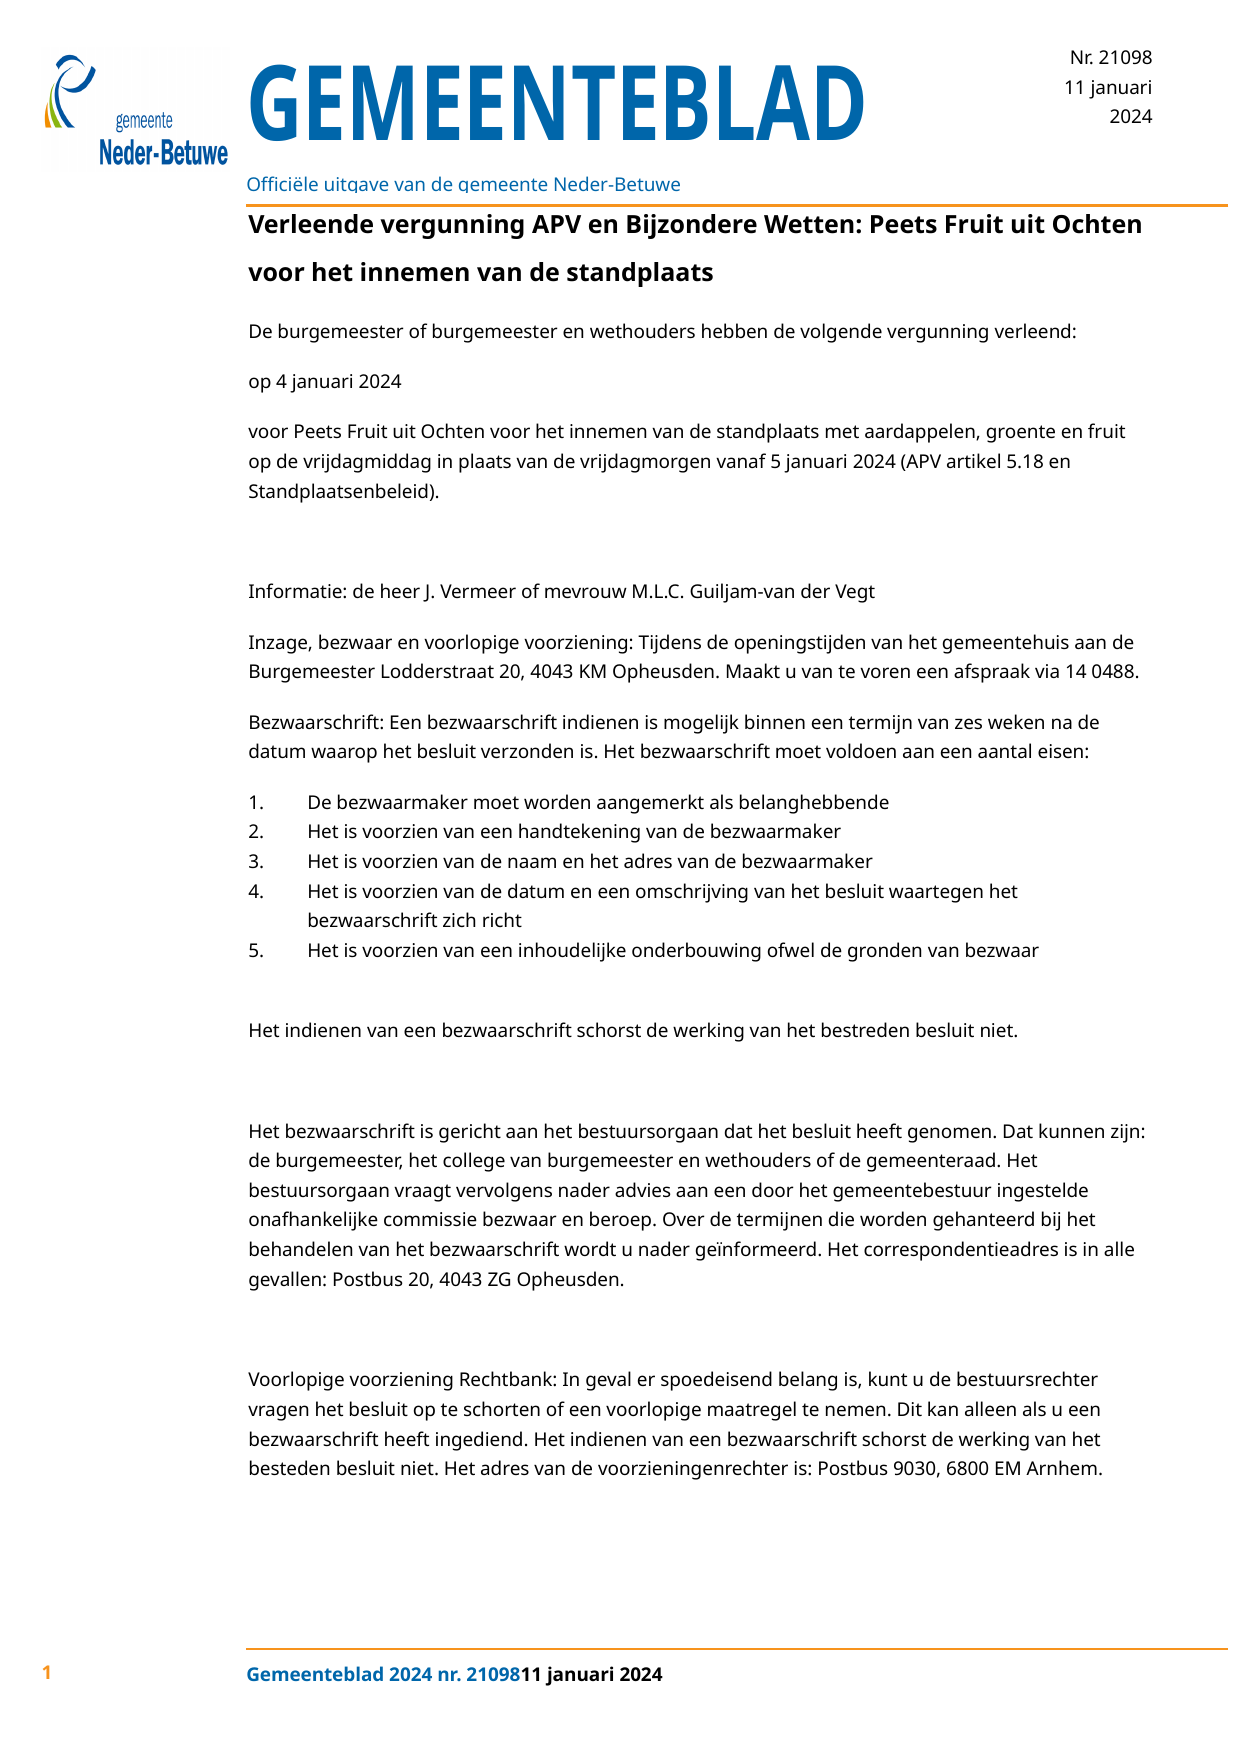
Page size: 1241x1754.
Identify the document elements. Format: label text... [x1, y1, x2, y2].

text Informatie: de heer J. Vermeer of mevrouw M.L.C. Guiljam-van der Vegt [248, 579, 1152, 604]
list Het is voorzien van de datum en een omschrijving van het besluit waartegen het bezwaarschrift zich richt [248, 878, 1152, 933]
text De burgemeester of burgemeester en wethouders hebben de volgende vergunning verleend: [248, 318, 1152, 344]
text Voorlopige voorziening Rechtbank: In geval er spoedeisend belang is, kunt u de bestuursrechter vragen het besluit op te schorten of een voorlopige maatregel te nemen. Dit kan alleen als u een bezwaarschrift heeft ingediend. Het indienen van een bezwaarschrift schorst de werking van het besteden besluit niet. Het adres van de voorzieningenrechter is: Postbus 9030, 6800 EM Arnhem. [248, 1367, 1152, 1481]
text Verleende vergunning APV en Bijzondere Wetten: Peets Fruit uit Ochten voor het innemen van de standplaats [248, 207, 1152, 288]
list Het is voorzien van een inhoudelijke onderbouwing ofwel de gronden van bezwaar [248, 937, 1152, 963]
text voor Peets Fruit uit Ochten voor het innemen van de standplaats met aardappelen, groente en fruit op de vrijdagmiddag in plaats van de vrijdagmorgen vanaf 5 januari 2024 (APV artikel 5.18 en Standplaatsenbeleid). [248, 419, 1152, 504]
list Het is voorzien van een handtekening van de bezwaarmaker [248, 819, 1152, 844]
text Inzage, bezwaar en voorlopige voorziening: Tijdens de openingstijden van het gemeentehuis aan de Burgemeester Lodderstraat 20, 4043 KM Opheusden. Maakt u van te voren een afspraak via 14 0488. [248, 629, 1152, 684]
text Het bezwaarschrift is gericht aan het bestuursorgaan dat het besluit heeft genomen. Dat kunnen zijn: de burgemeester, het college van burgemeester en wethouders of de gemeenteraad. Het bestuursorgaan vraagt vervolgens nader advies aan een door het gemeentebestuur ingestelde onafhankelijke commissie bezwaar en beroep. Over de termijnen die worden gehanteerd bij het behandelen van het bezwaarschrift wordt u nader geïnformeerd. Het correspondentieadres is in alle gevallen: Postbus 20, 4043 ZG Opheusden. [248, 1118, 1152, 1292]
text Het indienen van een bezwaarschrift schorst de werking van het bestreden besluit niet. [248, 1017, 1152, 1043]
text op 4 januari 2024 [248, 368, 1152, 394]
picture [41, 47, 231, 172]
list De bezwaarmaker moet worden aangemerkt als belanghebbende [248, 789, 1152, 815]
list Het is voorzien van de naam en het adres van de bezwaarmaker [248, 848, 1152, 874]
text Bezwaarschrift: Een bezwaarschrift indienen is mogelijk binnen een termijn van zes weken na de datum waarop het besluit verzonden is. Het bezwaarschrift moet voldoen aan een aantal eisen: [248, 709, 1152, 764]
